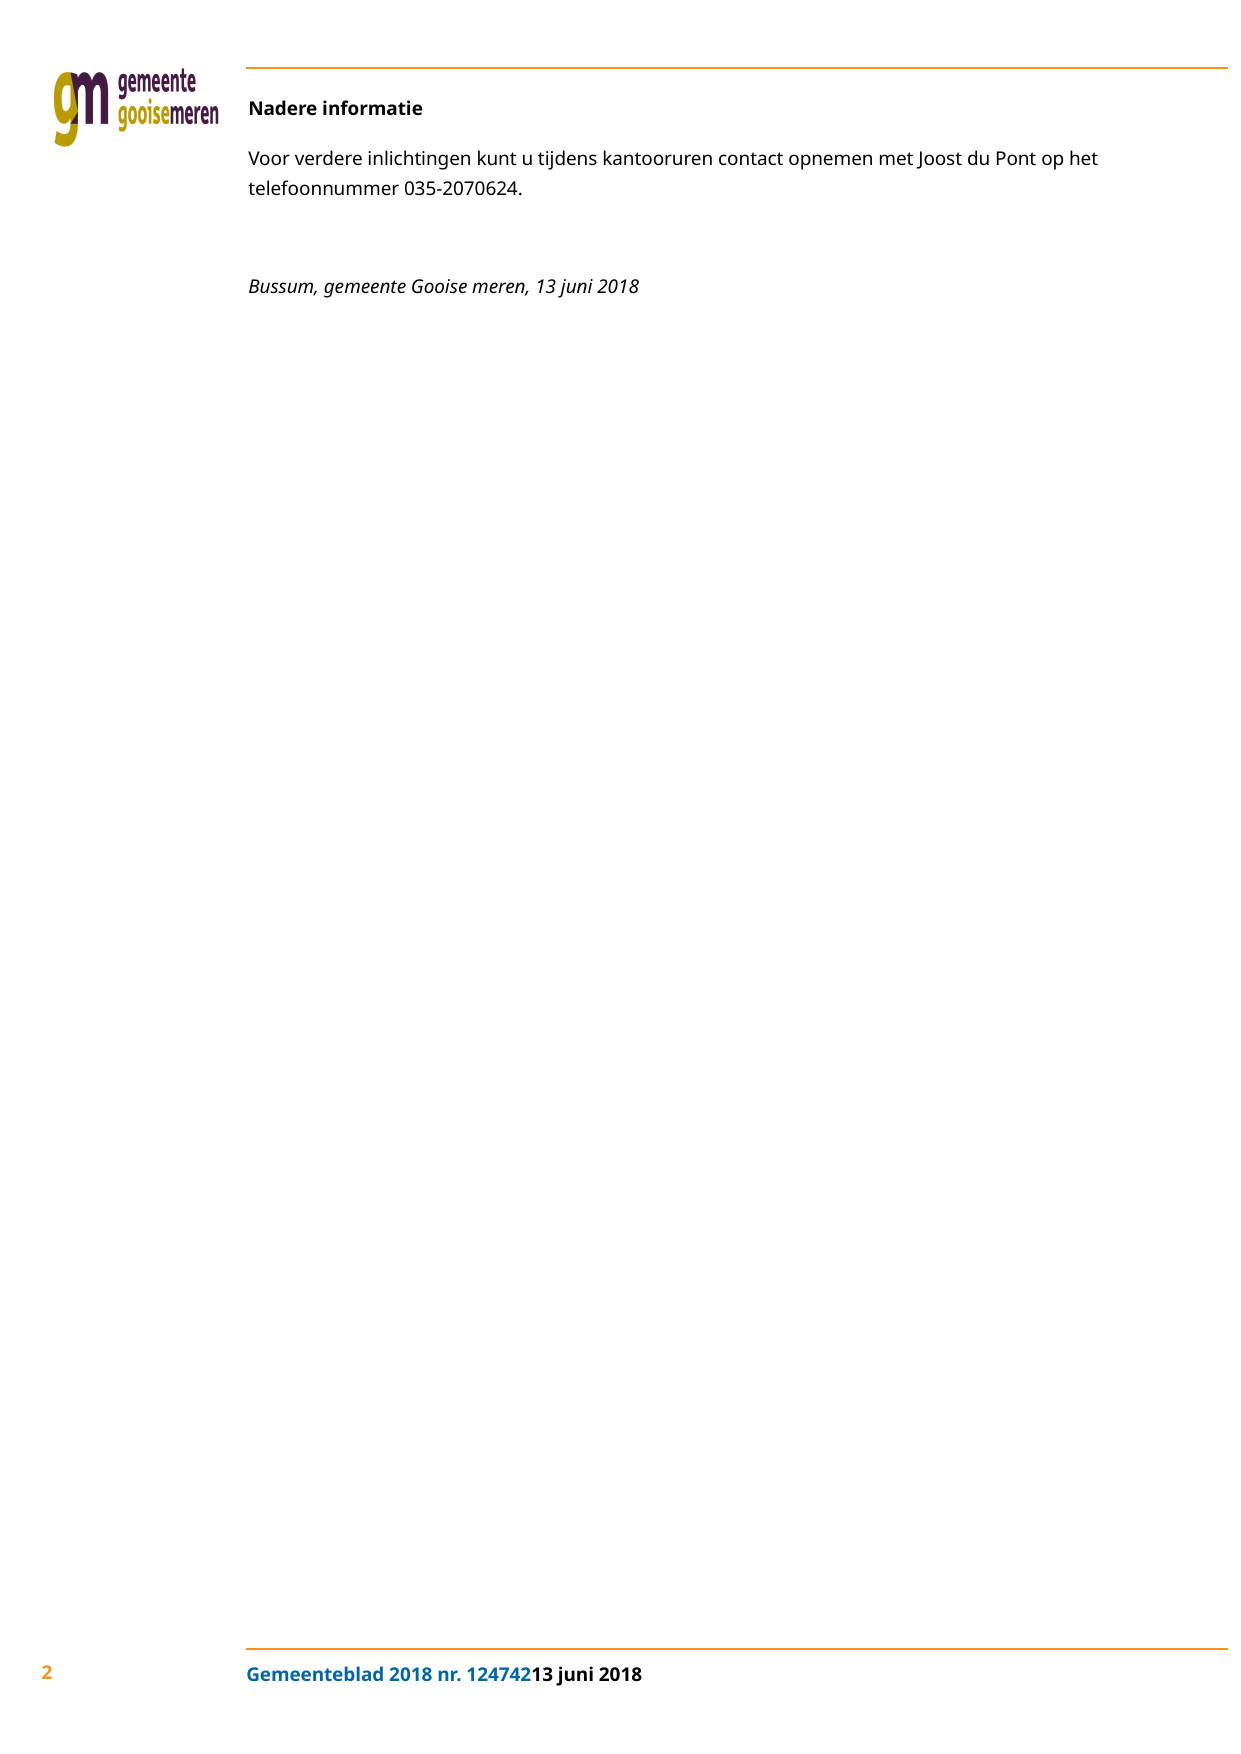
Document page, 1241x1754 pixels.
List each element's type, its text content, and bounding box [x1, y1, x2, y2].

text Bussum, gemeente Gooise meren, 13 juni 2018 [248, 273, 1152, 299]
text Voor verdere inlichtingen kunt u tijdens kantooruren contact opnemen met Joost du Pont op het telefoonnummer 035-2070624. [248, 145, 1152, 201]
text Nadere informatie [248, 95, 1152, 121]
picture [41, 47, 231, 172]
